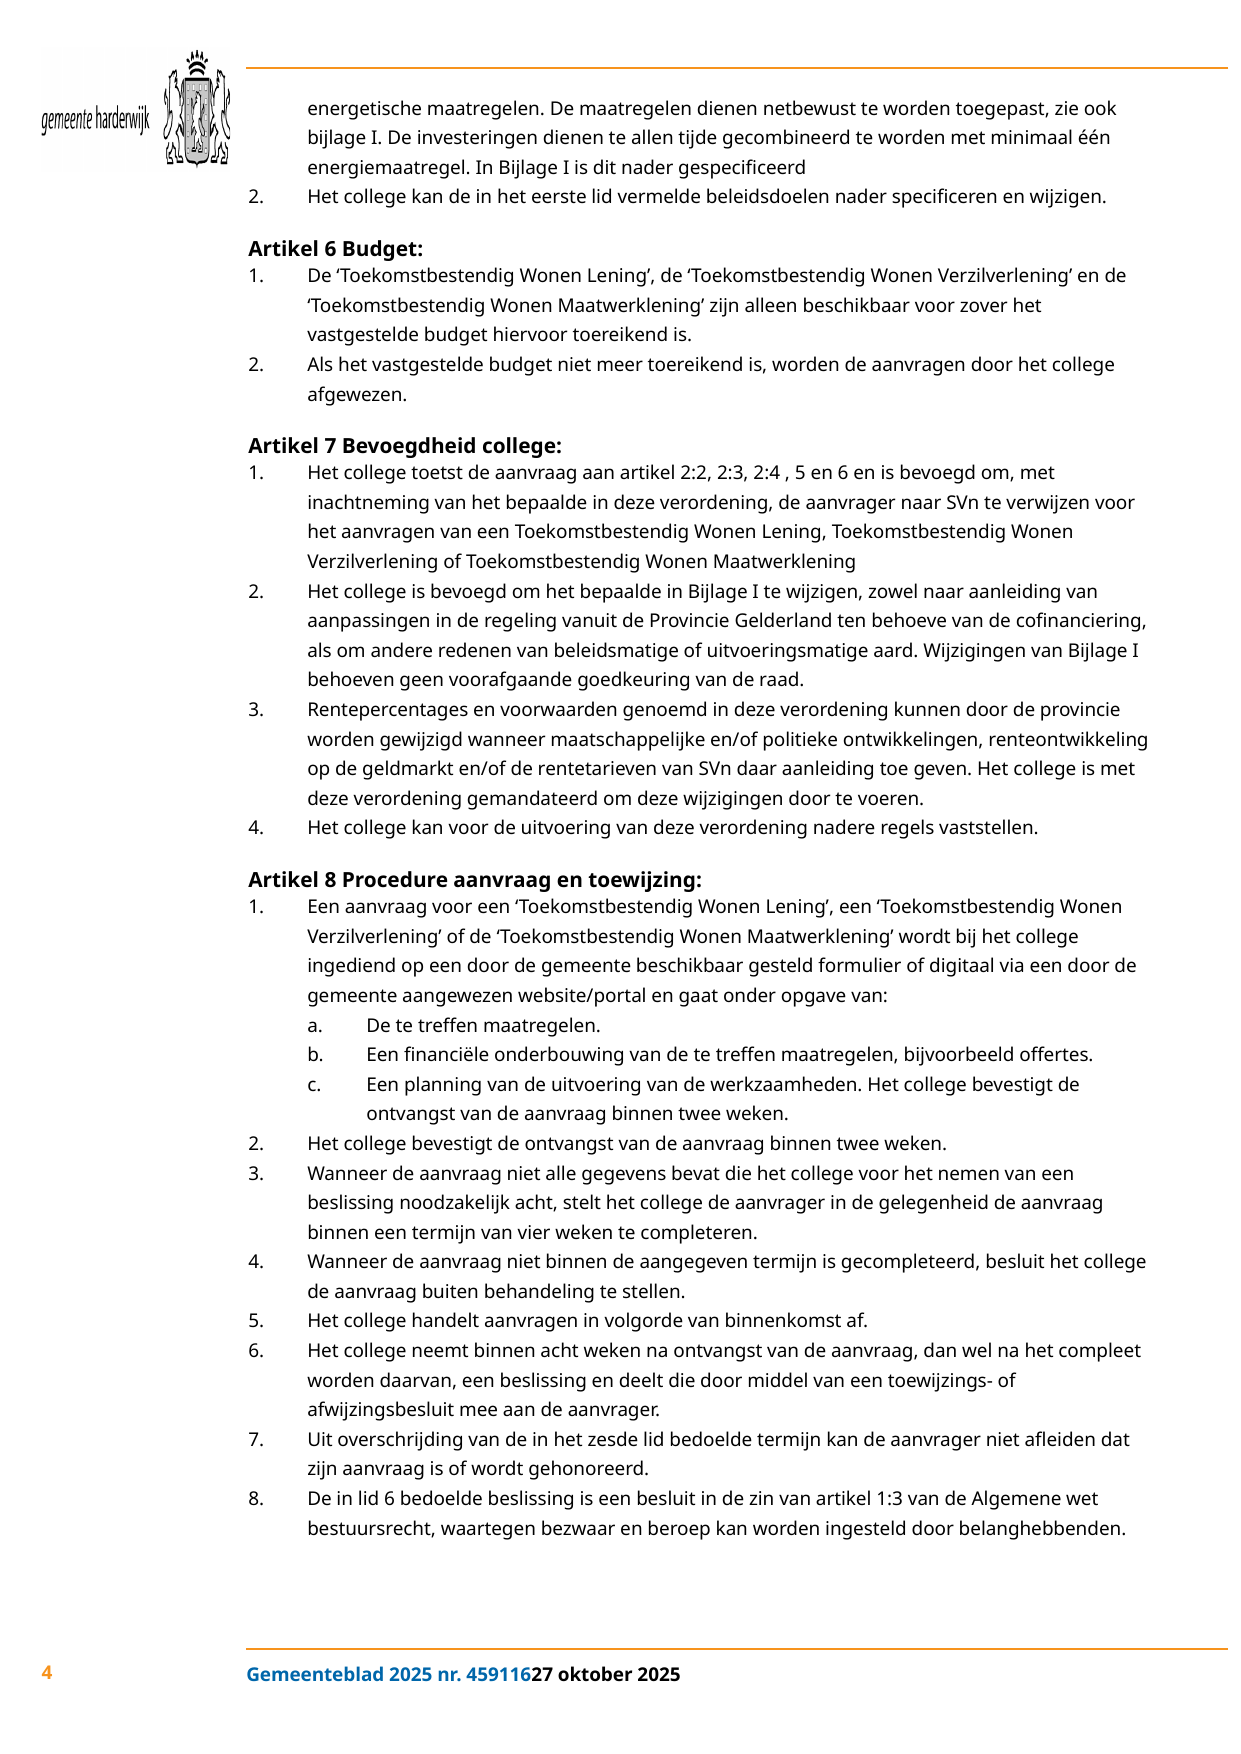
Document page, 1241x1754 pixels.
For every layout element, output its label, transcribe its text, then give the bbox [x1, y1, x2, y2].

list Het college bevestigt de ontvangst van de aanvraag binnen twee weken. [248, 1130, 1152, 1156]
list Een financiële onderbouwing van de te treffen maatregelen, bijvoorbeeld offertes. [307, 1041, 1152, 1067]
picture [41, 47, 231, 172]
list Wanneer de aanvraag niet binnen de aangegeven termijn is gecompleteerd, besluit het college de aanvraag buiten behandeling te stellen. [248, 1248, 1152, 1304]
list Uit overschrijding van de in het zesde lid bedoelde termijn kan de aanvrager niet afleiden dat zijn aanvraag is of wordt gehonoreerd. [248, 1426, 1152, 1481]
list De te treffen maatregelen. [307, 1012, 1152, 1037]
list Het college handelt aanvragen in volgorde van binnenkomst af. [248, 1308, 1152, 1333]
list De ‘Toekomstbestendig Wonen Lening’, de ‘Toekomstbestendig Wonen Verzilverlening’ en de ‘Toekomstbestendig Wonen Maatwerklening’ zijn alleen beschikbaar voor zover het vastgestelde budget hiervoor toereikend is. [248, 262, 1152, 347]
text Artikel 6 Budget: [248, 234, 1152, 262]
list energetische maatregelen. De maatregelen dienen netbewust te worden toegepast, zie ook bijlage I. De investeringen dienen te allen tijde gecombineerd te worden met minimaal één energiemaatregel. In Bijlage I is dit nader gespecificeerd [248, 95, 1152, 180]
list Het college kan voor de uitvoering van deze verordening nadere regels vaststellen. [248, 814, 1152, 840]
list Het college neemt binnen acht weken na ontvangst van de aanvraag, dan wel na het compleet worden daarvan, een beslissing en deelt die door middel van een toewijzings- of afwijzingsbesluit mee aan de aanvrager. [248, 1337, 1152, 1422]
list Een planning van de uitvoering van de werkzaamheden. Het college bevestigt de ontvangst van de aanvraag binnen twee weken. [307, 1071, 1152, 1126]
text Artikel 8 Procedure aanvraag en toewijzing: [248, 865, 1152, 893]
list Het college kan de in het eerste lid vermelde beleidsdoelen nader specificeren en wijzigen. [248, 183, 1152, 209]
list Wanneer de aanvraag niet alle gegevens bevat die het college voor het nemen van een beslissing noodzakelijk acht, stelt het college de aanvrager in de gelegenheid de aanvraag binnen een termijn van vier weken te completeren. [248, 1160, 1152, 1244]
list Rentepercentages en voorwaarden genoemd in deze verordening kunnen door de provincie worden gewijzigd wanneer maatschappelijke en/of politieke ontwikkelingen, renteontwikkeling op de geldmarkt en/of de rentetarieven van SVn daar aanleiding toe geven. Het college is met deze verordening gemandateerd om deze wijzigingen door te voeren. [248, 696, 1152, 811]
list Het college toetst de aanvraag aan artikel 2:2, 2:3, 2:4 , 5 en 6 en is bevoegd om, met inachtneming van het bepaalde in deze verordening, de aanvrager naar SVn te verwijzen voor het aanvragen van een Toekomstbestendig Wonen Lening, Toekomstbestendig Wonen Verzilverlening of Toekomstbestendig Wonen Maatwerklening [248, 459, 1152, 574]
list Als het vastgestelde budget niet meer toereikend is, worden de aanvragen door het college afgewezen. [248, 351, 1152, 406]
list Een aanvraag voor een ‘Toekomstbestendig Wonen Lening’, een ‘Toekomstbestendig Wonen Verzilverlening’ of de ‘Toekomstbestendig Wonen Maatwerklening’ wordt bij het college ingediend op een door de gemeente beschikbaar gesteld formulier of digitaal via een door de gemeente aangewezen website/portal en gaat onder opgave van: [248, 893, 1152, 1008]
text Artikel 7 Bevoegdheid college: [248, 431, 1152, 459]
list De in lid 6 bedoelde beslissing is een besluit in de zin van artikel 1:3 van de Algemene wet bestuursrecht, waartegen bezwaar en beroep kan worden ingesteld door belanghebbenden. [248, 1485, 1152, 1540]
list Het college is bevoegd om het bepaalde in Bijlage I te wijzigen, zowel naar aanleiding van aanpassingen in de regeling vanuit de Provincie Gelderland ten behoeve van de cofinanciering, als om andere redenen van beleidsmatige of uitvoeringsmatige aard. Wijzigingen van Bijlage I behoeven geen voorafgaande goedkeuring van de raad. [248, 578, 1152, 692]
